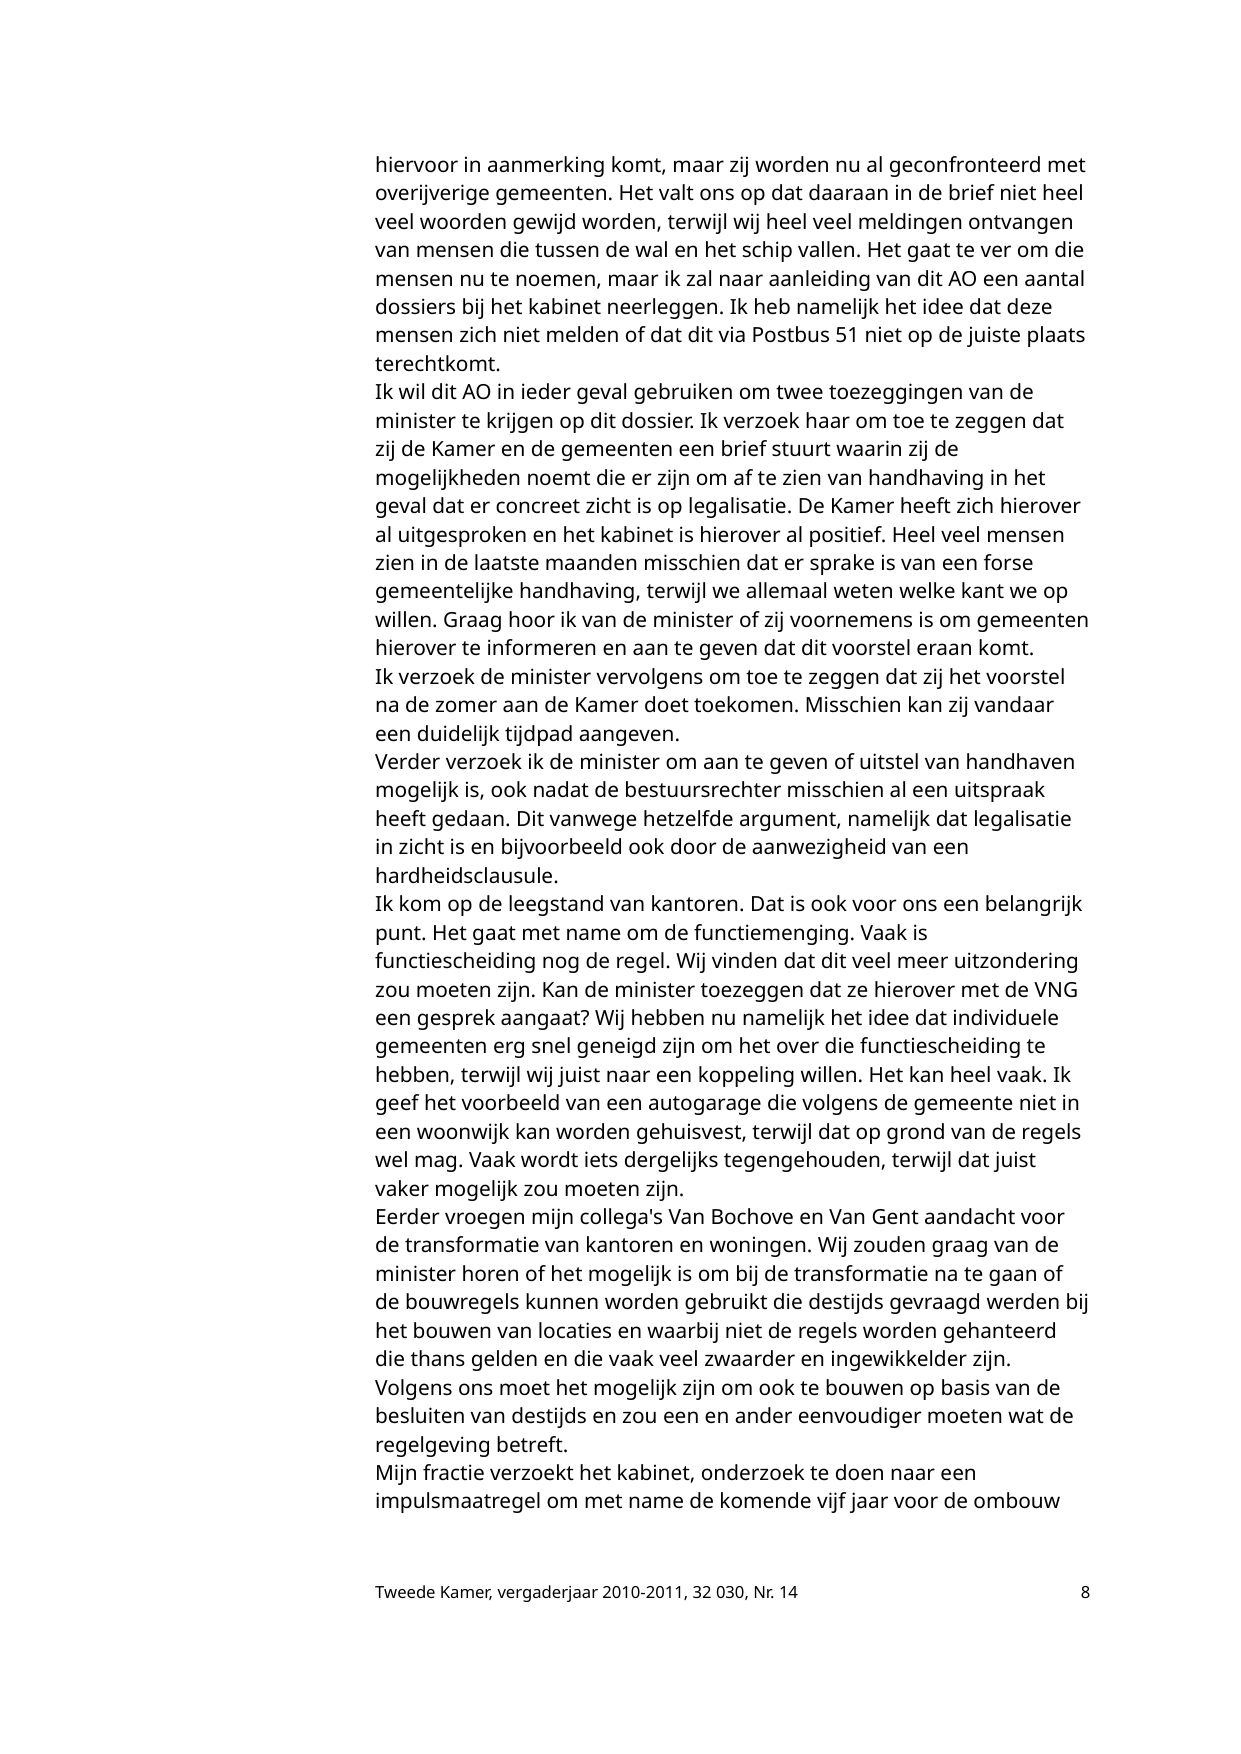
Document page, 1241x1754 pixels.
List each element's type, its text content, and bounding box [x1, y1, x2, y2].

text Verder verzoek ik de minister om aan te geven of uitstel van handhaven mogelijk is, ook nadat de bestuursrechter misschien al een uitspraak heeft gedaan. Dit vanwege hetzelfde argument, namelijk dat legalisatie in zicht is en bijvoorbeeld ook door de aanwezigheid van een hardheidsclausule. [375, 747, 1090, 889]
text Ik verzoek de minister vervolgens om toe te zeggen dat zij het voorstel na de zomer aan de Kamer doet toekomen. Misschien kan zij vandaar een duidelijk tijdpad aangeven. [375, 662, 1090, 747]
text Ik wil dit AO in ieder geval gebruiken om twee toezeggingen van de minister te krijgen op dit dossier. Ik verzoek haar om toe te zeggen dat zij de Kamer en de gemeenten een brief stuurt waarin zij de mogelijkheden noemt die er zijn om af te zien van handhaving in het geval dat er concreet zicht is op legalisatie. De Kamer heeft zich hierover al uitgesproken en het kabinet is hierover al positief. Heel veel mensen zien in de laatste maanden misschien dat er sprake is van een forse gemeentelijke handhaving, terwijl we allemaal weten welke kant we op willen. Graag hoor ik van de minister of zij voornemens is om gemeenten hierover te informeren en aan te geven dat dit voorstel eraan komt. [375, 377, 1090, 662]
text hiervoor in aanmerking komt, maar zij worden nu al geconfronteerd met overijverige gemeenten. Het valt ons op dat daaraan in de brief niet heel veel woorden gewijd worden, terwijl wij heel veel meldingen ontvangen van mensen die tussen de wal en het schip vallen. Het gaat te ver om die mensen nu te noemen, maar ik zal naar aanleiding van dit AO een aantal dossiers bij het kabinet neerleggen. Ik heb namelijk het idee dat deze mensen zich niet melden of dat dit via Postbus 51 niet op de juiste plaats terechtkomt. [375, 150, 1090, 377]
text Ik kom op de leegstand van kantoren. Dat is ook voor ons een belangrijk punt. Het gaat met name om de functiemenging. Vaak is functiescheiding nog de regel. Wij vinden dat dit veel meer uitzondering zou moeten zijn. Kan de minister toezeggen dat ze hierover met de VNG een gesprek aangaat? Wij hebben nu namelijk het idee dat individuele gemeenten erg snel geneigd zijn om het over die functiescheiding te hebben, terwijl wij juist naar een koppeling willen. Het kan heel vaak. Ik geef het voorbeeld van een autogarage die volgens de gemeente niet in een woonwijk kan worden gehuisvest, terwijl dat op grond van de regels wel mag. Vaak wordt iets dergelijks tegengehouden, terwijl dat juist vaker mogelijk zou moeten zijn. [375, 889, 1090, 1202]
text Eerder vroegen mijn collega's Van Bochove en Van Gent aandacht voor de transformatie van kantoren en woningen. Wij zouden graag van de minister horen of het mogelijk is om bij de transformatie na te gaan of de bouwregels kunnen worden gebruikt die destijds gevraagd werden bij het bouwen van locaties en waarbij niet de regels worden gehanteerd die thans gelden en die vaak veel zwaarder en ingewikkelder zijn. Volgens ons moet het mogelijk zijn om ook te bouwen op basis van de besluiten van destijds en zou een en ander eenvoudiger moeten wat de regelgeving betreft. [375, 1202, 1090, 1458]
text Mijn fractie verzoekt het kabinet, onderzoek te doen naar een impulsmaatregel om met name de komende vijf jaar voor de ombouw [375, 1458, 1090, 1515]
